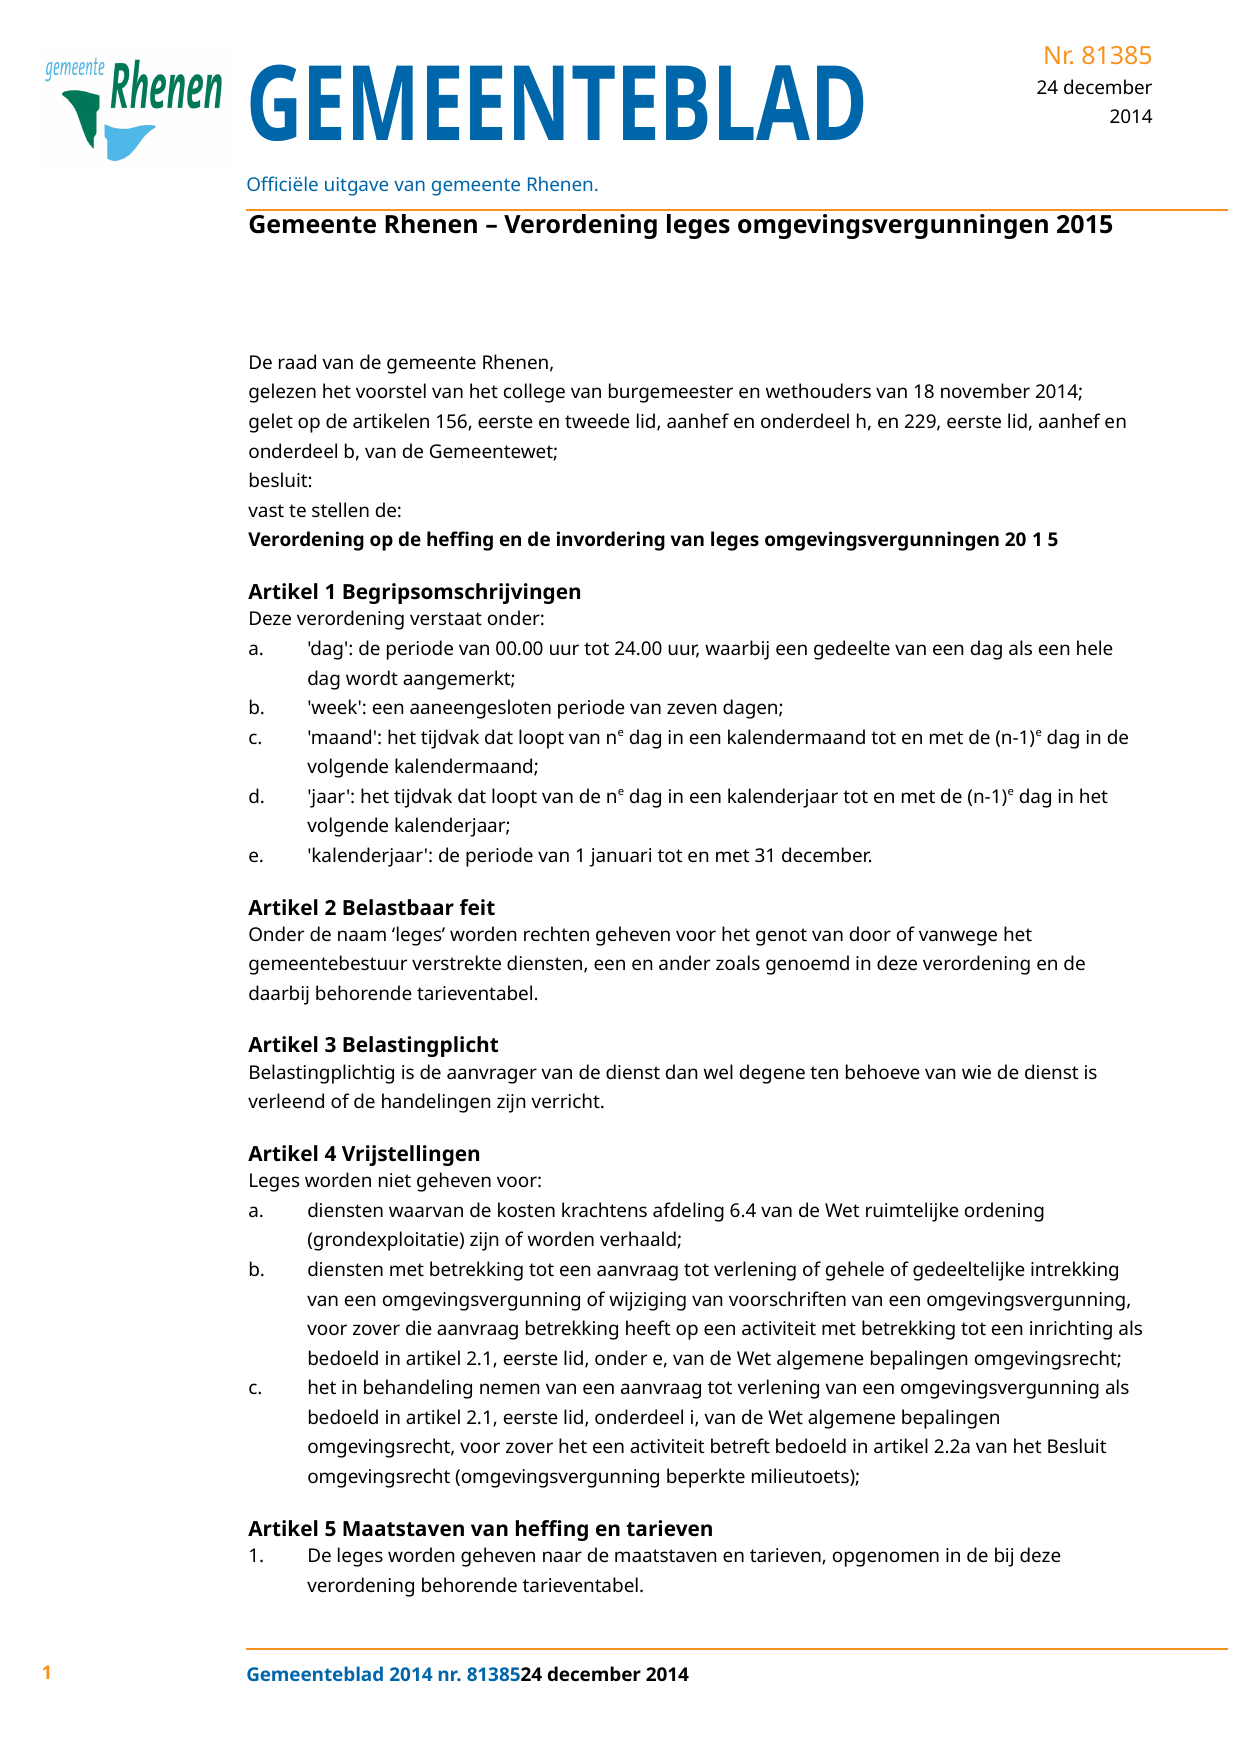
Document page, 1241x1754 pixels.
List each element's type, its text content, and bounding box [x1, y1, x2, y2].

text Artikel 4 Vrijstellingen [248, 1139, 1152, 1167]
text Belastingplichtig is de aanvrager van de dienst dan wel degene ten behoeve van wie de dienst is verleend of de handelingen zijn verricht. [248, 1059, 1152, 1114]
list diensten waarvan de kosten krachtens afdeling 6.4 van de Wet ruimtelijke ordening (grondexploitatie) zijn of worden verhaald; [248, 1197, 1152, 1252]
text Gemeente Rhenen – Verordening leges omgevingsvergunningen 2015 [248, 211, 1152, 241]
text Deze verordening verstaat onder: [248, 606, 1152, 631]
list diensten met betrekking tot een aanvraag tot verlening of gehele of gedeeltelijke intrekking van een omgevingsvergunning of wijziging van voorschriften van een omgevingsvergunning, voor zover die aanvraag betrekking heeft op een activiteit met betrekking tot een inrichting als bedoeld in artikel 2.1, eerste lid, onder e, van de Wet algemene bepalingen omgevingsrecht; [248, 1256, 1152, 1371]
list het in behandeling nemen van een aanvraag tot verlening van een omgevingsvergunning als bedoeld in artikel 2.1, eerste lid, onderdeel i, van de Wet algemene bepalingen omgevingsrecht, voor zover het een activiteit betreft bedoeld in artikel 2.2a van het Besluit omgevingsrecht (omgevingsvergunning beperkte milieutoets); [248, 1374, 1152, 1489]
text gelezen het voorstel van het college van burgemeester en wethouders van 18 november 2014; [248, 379, 1152, 404]
text Artikel 5 Maatstaven van heffing en tarieven [248, 1514, 1152, 1542]
list 'dag': de periode van 00.00 uur tot 24.00 uur, waarbij een gedeelte van een dag als een hele dag wordt aangemerkt; [248, 635, 1152, 690]
picture [41, 47, 231, 172]
text Verordening op de heffing en de invordering van leges omgevingsvergunningen 20 1 5 [248, 527, 1152, 552]
text Artikel 3 Belastingplicht [248, 1031, 1152, 1059]
list 'week': een aaneengesloten periode van zeven dagen; [248, 694, 1152, 720]
list 'jaar': het tijdvak dat loopt van de ne dag in een kalenderjaar tot en met de (n-1)e dag in het volgende kalenderjaar; [248, 783, 1152, 838]
list 'kalenderjaar': de periode van 1 januari tot en met 31 december. [248, 842, 1152, 868]
list De leges worden geheven naar de maatstaven en tarieven, opgenomen in de bij deze verordening behorende tarieventabel. [248, 1542, 1152, 1597]
text Leges worden niet geheven voor: [248, 1167, 1152, 1193]
text gelet op de artikelen 156, eerste en tweede lid, aanhef en onderdeel h, en 229, eerste lid, aanhef en onderdeel b, van de Gemeentewet; [248, 408, 1152, 464]
text Onder de naam ‘leges’ worden rechten geheven voor het genot van door of vanwege het gemeentebestuur verstrekte diensten, een en ander zoals genoemd in deze verordening en de daarbij behorende tarieventabel. [248, 921, 1152, 1006]
text De raad van de gemeente Rhenen, [248, 349, 1152, 375]
text Artikel 1 Begripsomschrijvingen [248, 577, 1152, 606]
text Artikel 2 Belastbaar feit [248, 893, 1152, 921]
list 'maand': het tijdvak dat loopt van ne dag in een kalendermaand tot en met de (n-1)e dag in de volgende kalendermaand; [248, 724, 1152, 779]
text besluit: [248, 467, 1152, 493]
text vast te stellen de: [248, 497, 1152, 523]
